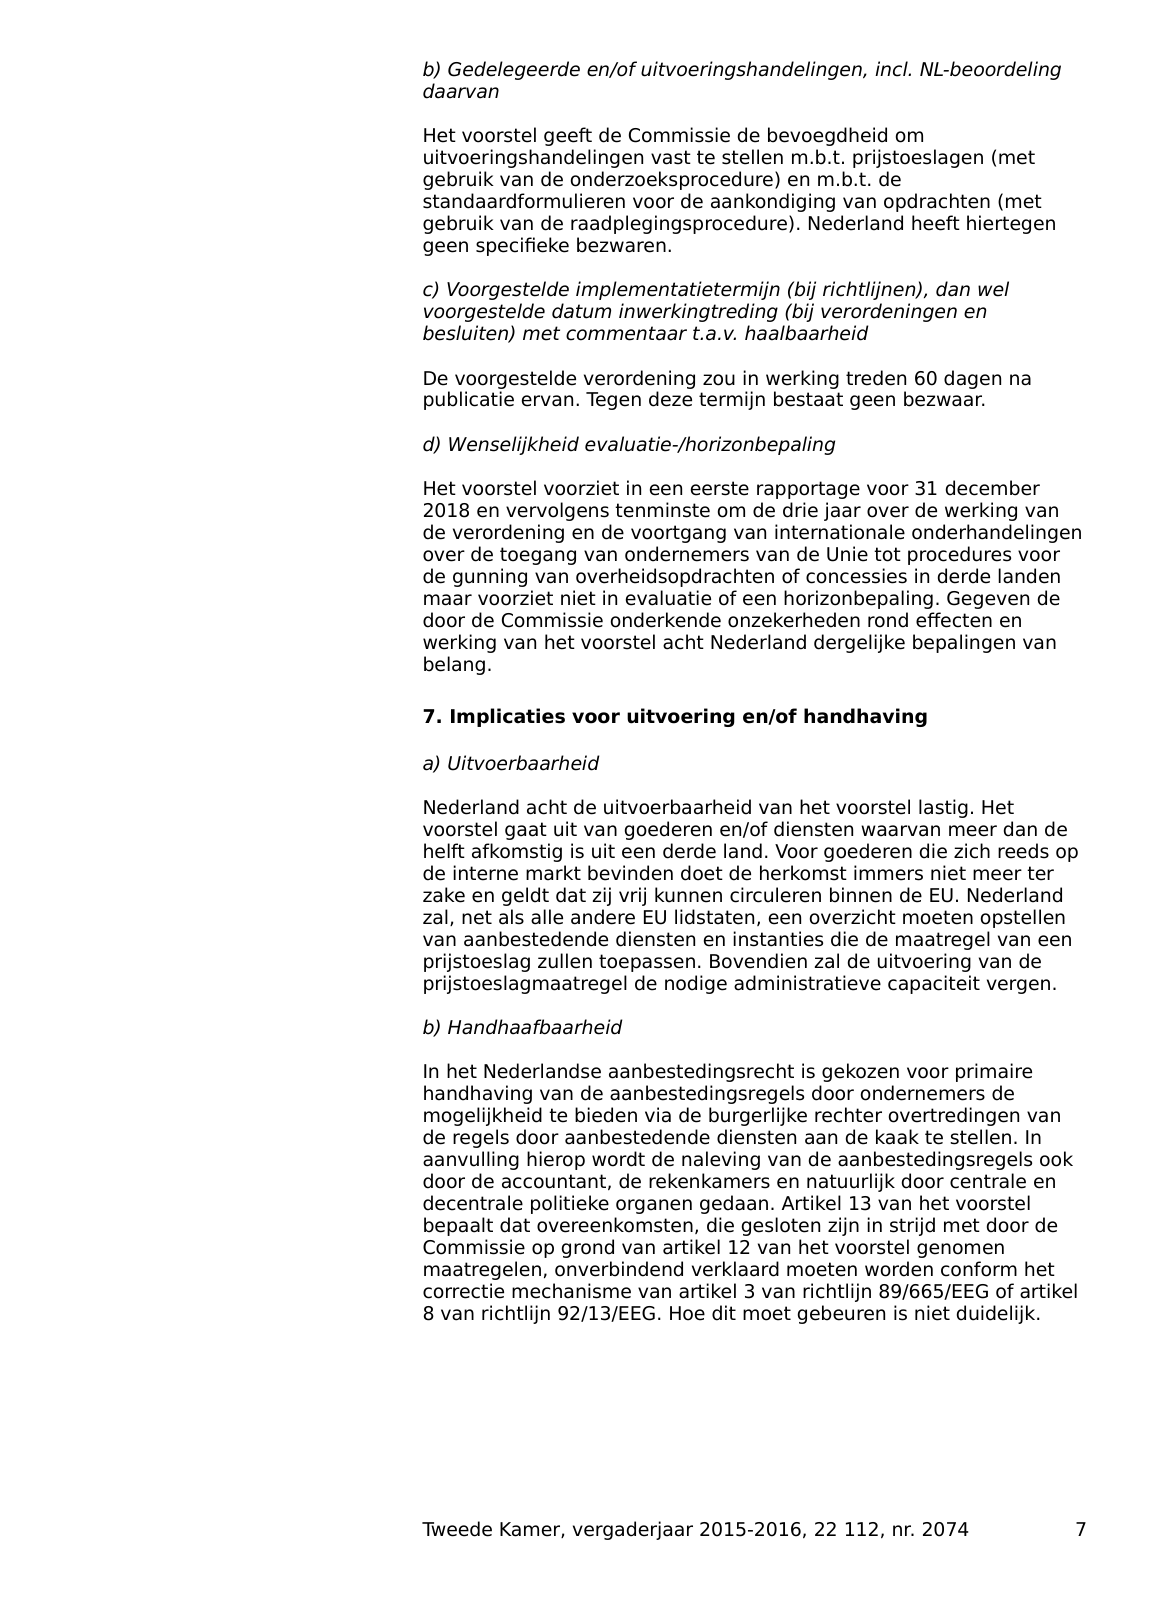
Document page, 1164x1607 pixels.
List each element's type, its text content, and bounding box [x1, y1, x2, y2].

text Het voorstel geeft de Commissie de bevoegdheid om uitvoeringshandelingen vast te stellen m.b.t. prijstoeslagen (met gebruik van de onderzoeksprocedure) en m.b.t. de standaardformulieren voor de aankondiging van opdrachten (met gebruik van de raadplegingsprocedure). Nederland heeft hiertegen geen specifieke bezwaren. [422, 125, 1087, 257]
text De voorgestelde verordening zou in werking treden 60 dagen na publicatie ervan. Tegen deze termijn bestaat geen bezwaar. [422, 367, 1087, 411]
subtitle b) Gedelegeerde en/of uitvoeringshandelingen, incl. NL-beoordeling daarvan [422, 59, 1087, 103]
subtitle a) Uitvoerbaarheid [422, 752, 1087, 774]
text In het Nederlandse aanbestedingsrecht is gekozen voor primaire handhaving van de aanbestedingsregels door ondernemers de mogelijkheid te bieden via de burgerlijke rechter overtredingen van de regels door aanbestedende diensten aan de kaak te stellen. In aanvulling hierop wordt de naleving van de aanbestedingsregels ook door de accountant, de rekenkamers en natuurlijk door centrale en decentrale politieke organen gedaan. Artikel 13 van het voorstel bepaalt dat overeenkomsten, die gesloten zijn in strijd met door de Commissie op grond van artikel 12 van het voorstel genomen maatregelen, onverbindend verklaard moeten worden conform het correctie mechanisme van artikel 3 van richtlijn 89/665/EEG of artikel 8 van richtlijn 92/13/EEG. Hoe dit moet gebeuren is niet duidelijk. [422, 1061, 1087, 1324]
subtitle c) Voorgestelde implementatietermijn (bij richtlijnen), dan wel voorgestelde datum inwerkingtreding (bij verordeningen en besluiten) met commentaar t.a.v. haalbaarheid [422, 279, 1087, 345]
subtitle d) Wenselijkheid evaluatie-/horizonbepaling [422, 433, 1087, 456]
text Nederland acht de uitvoerbaarheid van het voorstel lastig. Het voorstel gaat uit van goederen en/of diensten waarvan meer dan de helft afkomstig is uit een derde land. Voor goederen die zich reeds op de interne markt bevinden doet de herkomst immers niet meer ter zake en geldt dat zij vrij kunnen circuleren binnen de EU. Nederland zal, net als alle andere EU lidstaten, een overzicht moeten opstellen van aanbestedende diensten en instanties die de maatregel van een prijstoeslag zullen toepassen. Bovendien zal de uitvoering van de prijstoeslagmaatregel de nodige administratieve capaciteit vergen. [422, 797, 1087, 994]
subtitle 7. Implicaties voor uitvoering en/of handhaving [422, 706, 1087, 727]
text Het voorstel voorziet in een eerste rapportage voor 31 december 2018 en vervolgens tenminste om de drie jaar over de werking van de verordening en de voortgang van internationale onderhandelingen over de toegang van ondernemers van de Unie tot procedures voor de gunning van overheidsopdrachten of concessies in derde landen maar voorziet niet in evaluatie of een horizonbepaling. Gegeven de door de Commissie onderkende onzekerheden rond effecten en werking van het voorstel acht Nederland dergelijke bepalingen van belang. [422, 478, 1087, 676]
subtitle b) Handhaafbaarheid [422, 1017, 1087, 1039]
